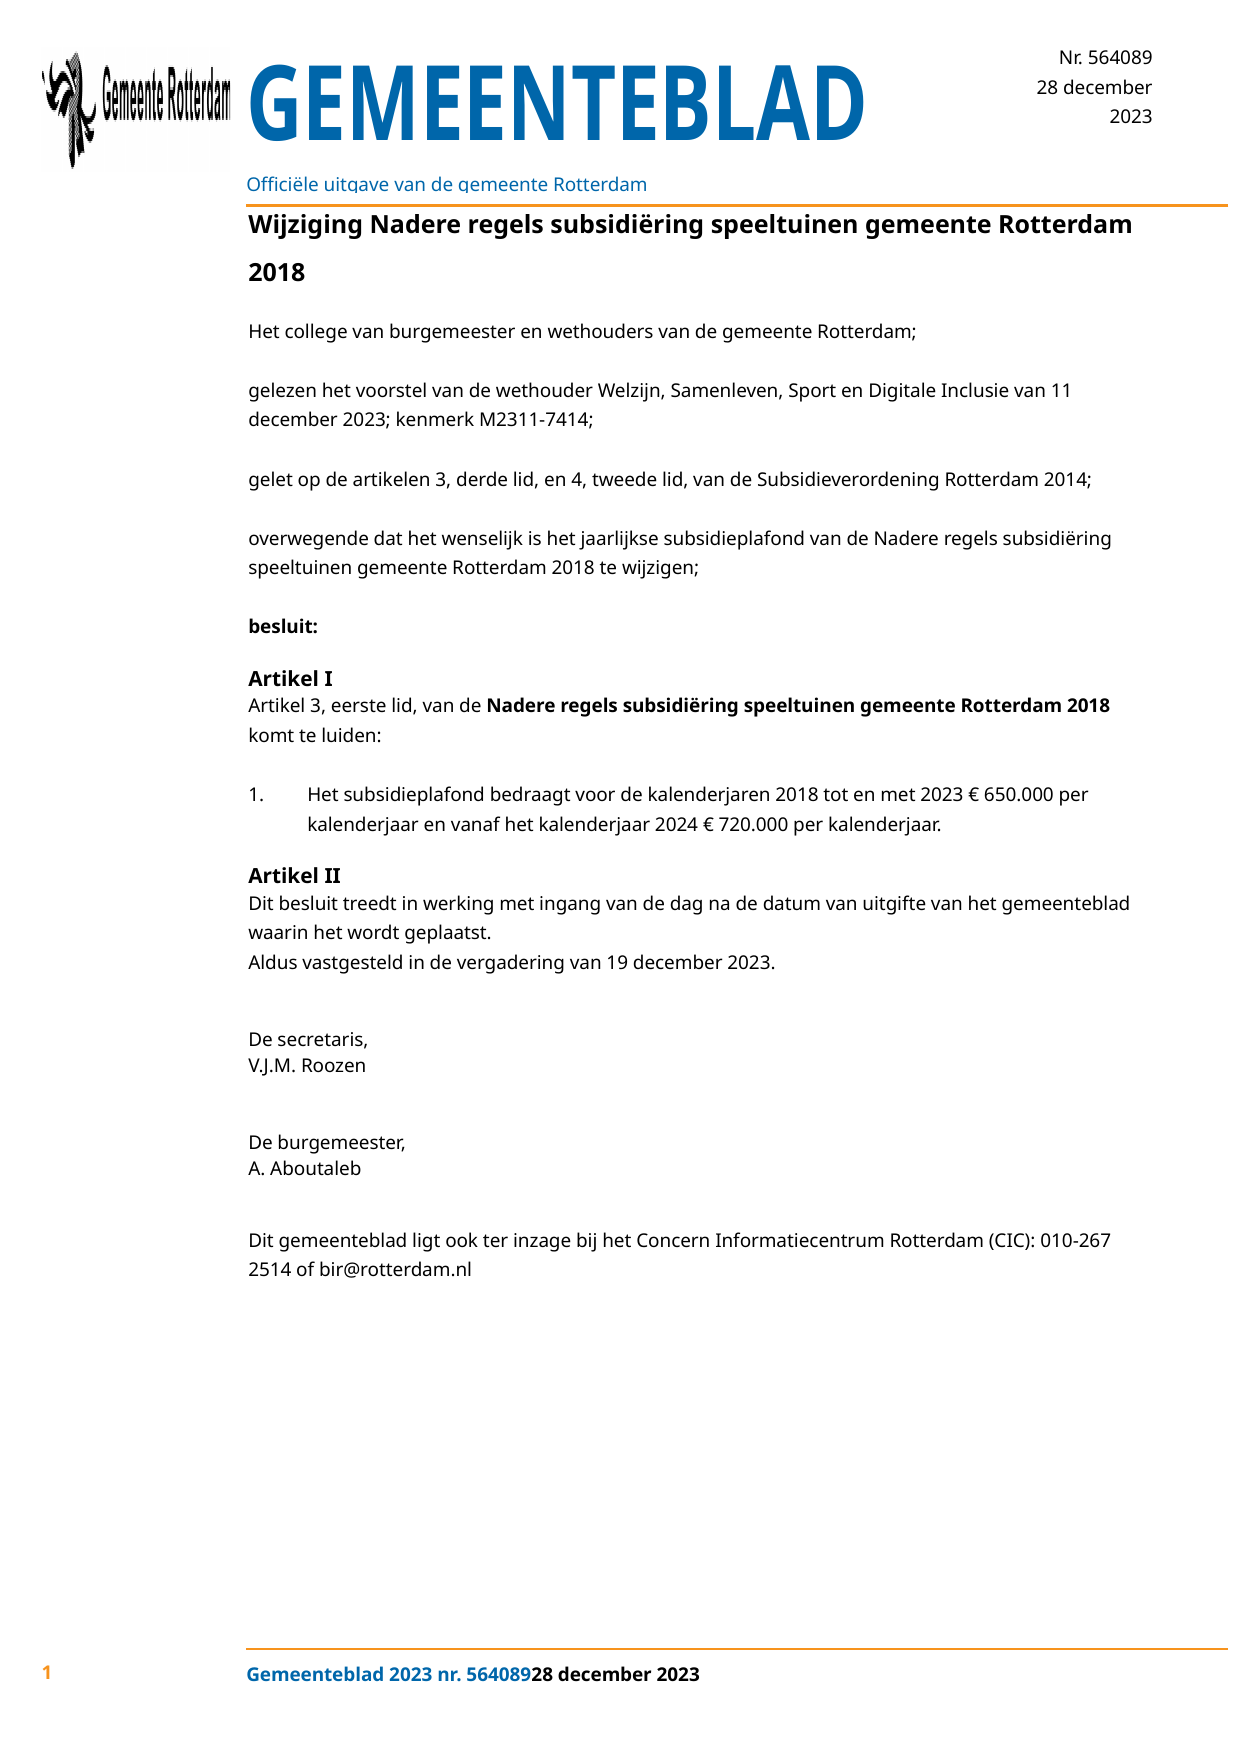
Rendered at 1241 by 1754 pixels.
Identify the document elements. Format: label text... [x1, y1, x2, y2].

text Wijziging Nadere regels subsidiëring speeltuinen gemeente Rotterdam 2018 [248, 207, 1152, 288]
picture [41, 47, 231, 172]
text A. Aboutaleb [248, 1155, 1152, 1181]
text De burgemeester, [248, 1129, 1152, 1155]
text overwegende dat het wenselijk is het jaarlijkse subsidieplafond van de Nadere regels subsidiëring speeltuinen gemeente Rotterdam 2018 te wijzigen; [248, 525, 1152, 580]
text besluit: [248, 614, 1152, 639]
text Het college van burgemeester en wethouders van de gemeente Rotterdam; [248, 318, 1152, 344]
list Het subsidieplafond bedraagt voor de kalenderjaren 2018 tot en met 2023 € 650.000 per kalenderjaar en vanaf het kalenderjaar 2024 € 720.000 per kalenderjaar. [248, 781, 1152, 837]
text Dit gemeenteblad ligt ook ter inzage bij het Concern Informatiecentrum Rotterdam (CIC): 010-267 2514 of bir@rotterdam.nl [248, 1227, 1152, 1282]
text Dit besluit treedt in werking met ingang van de dag na de datum van uitgifte van het gemeenteblad waarin het wordt geplaatst. [248, 890, 1152, 945]
text Artikel II [248, 861, 1152, 890]
text gelet op de artikelen 3, derde lid, en 4, tweede lid, van de Subsidieverordening Rotterdam 2014; [248, 466, 1152, 492]
text V.J.M. Roozen [248, 1052, 1152, 1078]
text Aldus vastgesteld in de vergadering van 19 december 2023. [248, 949, 1152, 975]
text Artikel I [248, 664, 1152, 693]
text Artikel 3, eerste lid, van de Nadere regels subsidiëring speeltuinen gemeente Rotterdam 2018 komt te luiden: [248, 693, 1152, 748]
text De secretaris, [248, 1026, 1152, 1052]
text gelezen het voorstel van de wethouder Welzijn, Samenleven, Sport en Digitale Inclusie van 11 december 2023; kenmerk M2311-7414; [248, 377, 1152, 432]
